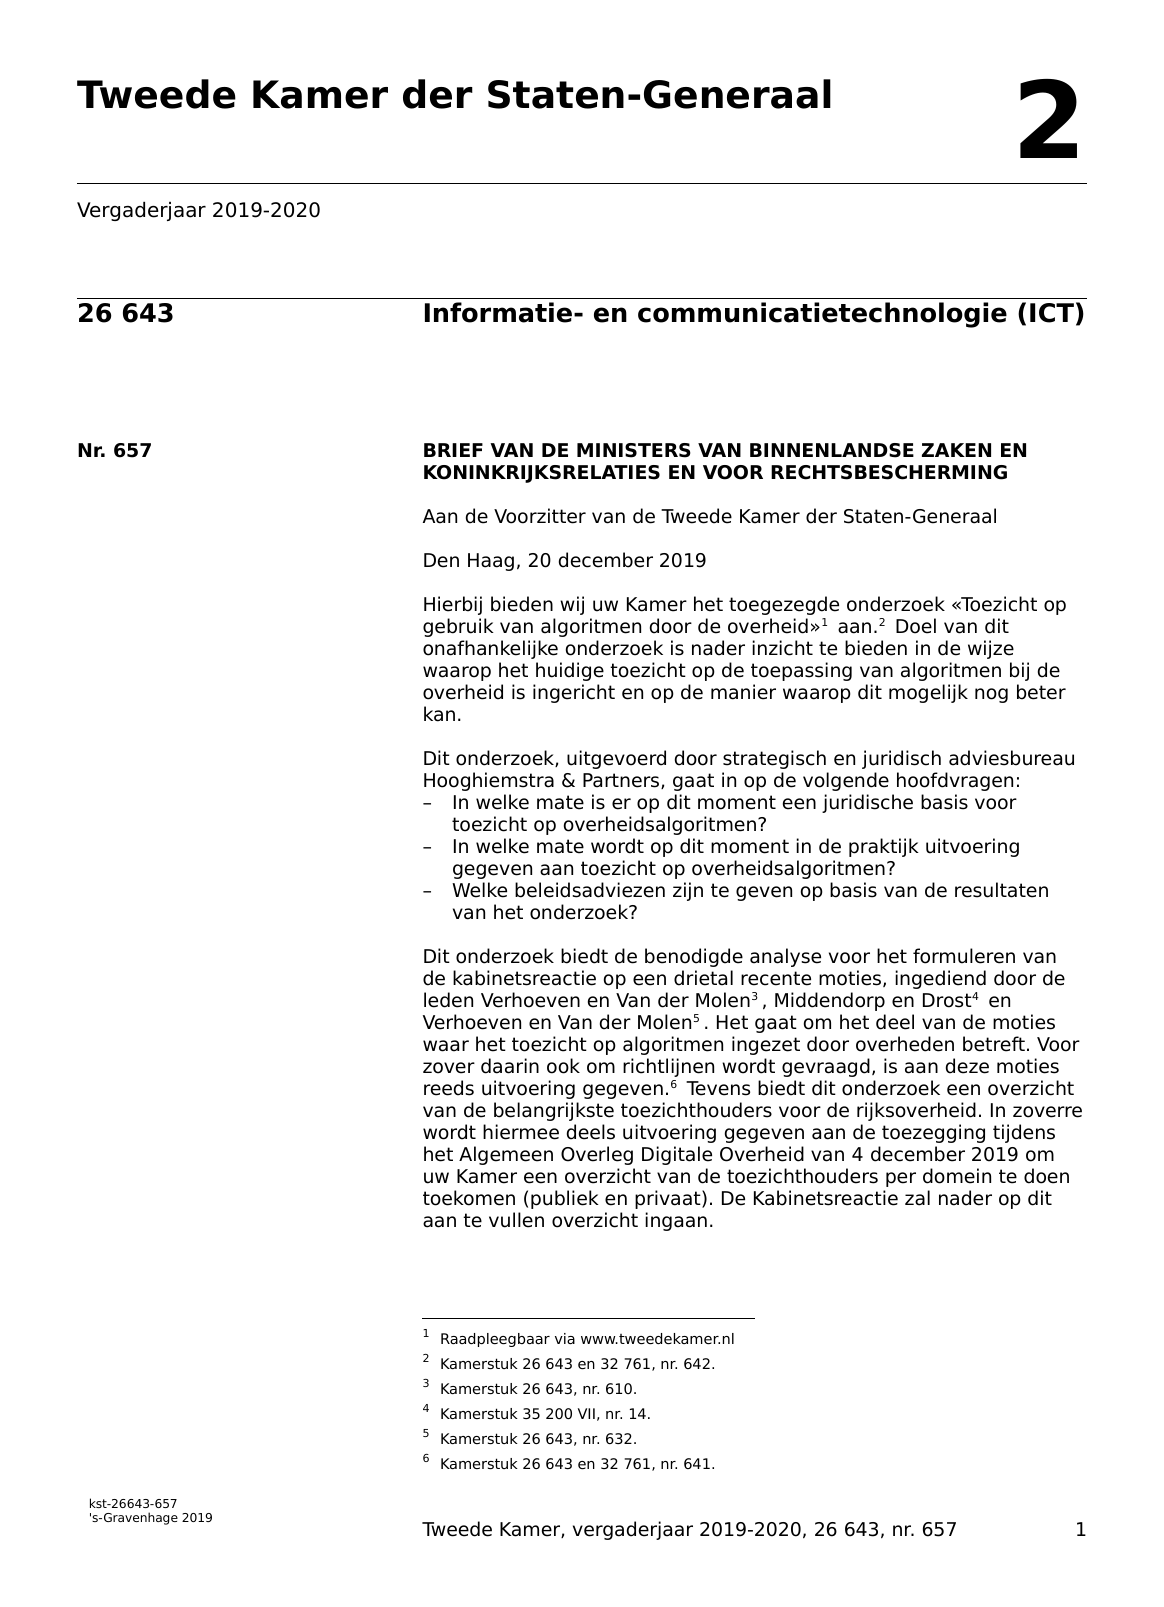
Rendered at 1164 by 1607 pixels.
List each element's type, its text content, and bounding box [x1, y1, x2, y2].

subtitle Nr. 657 BRIEF VAN DE MINISTERS VAN BINNENLANDSE ZAKEN EN KONINKRIJKSRELATIES EN VOOR RECHTSBESCHERMING [77, 440, 1087, 484]
text kst-26643-657 [88, 1497, 323, 1511]
text Kamerstuk 26 643 en 32 761, nr. 641. [422, 1452, 1087, 1474]
text – Welke beleidsadviezen zijn te geven op basis van de resultaten van het onderzoek? [422, 880, 1087, 924]
text Dit onderzoek, uitgevoerd door strategisch en juridisch adviesbureau Hooghiemstra & Partners, gaat in op de volgende hoofdvragen: [422, 748, 1087, 792]
text Den Haag, 20 december 2019 [422, 550, 1087, 572]
text – In welke mate is er op dit moment een juridische basis voor toezicht op overheidsalgoritmen? [422, 792, 1087, 836]
text Kamerstuk 35 200 VII, nr. 14. [422, 1402, 1087, 1424]
text Kamerstuk 26 643 en 32 761, nr. 642. [422, 1352, 1087, 1374]
text Dit onderzoek biedt de benodigde analyse voor het formuleren van de kabinetsreactie op een drietal recente moties, ingediend door de leden Verhoeven en Van der Molen, Middendorp en Drost en Verhoeven en Van der Molen. Het gaat om het deel van de moties waar het toezicht op algoritmen ingezet door overheden betreft. Voor zover daarin ook om richtlijnen wordt gevraagd, is aan deze moties reeds uitvoering gegeven. Tevens biedt dit onderzoek een overzicht van de belangrijkste toezichthouders voor de rijksoverheid. In zoverre wordt hiermee deels uitvoering gegeven aan de toezegging tijdens het Algemeen Overleg Digitale Overheid van 4 december 2019 om uw Kamer een overzicht van de toezichthouders per domein te doen toekomen (publiek en privaat). De Kabinetsreactie zal nader op dit aan te vullen overzicht ingaan. [422, 946, 1087, 1232]
text Raadpleegbaar via www.tweedekamer.nl [422, 1327, 1087, 1349]
text Aan de Voorzitter van de Tweede Kamer der Staten-Generaal [422, 506, 1087, 528]
table_cell Vergaderjaar 2019-2020 [77, 184, 1087, 298]
text Kamerstuk 26 643, nr. 632. [422, 1427, 1087, 1449]
text Hierbij bieden wij uw Kamer het toegezegde onderzoek «Toezicht op gebruik van algoritmen door de overheid» aan. Doel van dit onafhankelijke onderzoek is nader inzicht te bieden in de wijze waarop het huidige toezicht op de toepassing van algoritmen bij de overheid is ingericht en op de manier waarop dit mogelijk nog beter kan. [422, 594, 1087, 726]
text 's-Gravenhage 2019 [88, 1511, 323, 1525]
text – In welke mate wordt op dit moment in de praktijk uitvoering gegeven aan toezicht op overheidsalgoritmen? [422, 836, 1087, 880]
table_header Tweede Kamer der Staten-Generaal [77, 59, 886, 183]
text Kamerstuk 26 643, nr. 610. [422, 1377, 1087, 1399]
table_header 2 [886, 59, 1087, 183]
subtitle 26 643 Informatie- en communicatietechnologie (ICT) [77, 299, 1087, 329]
